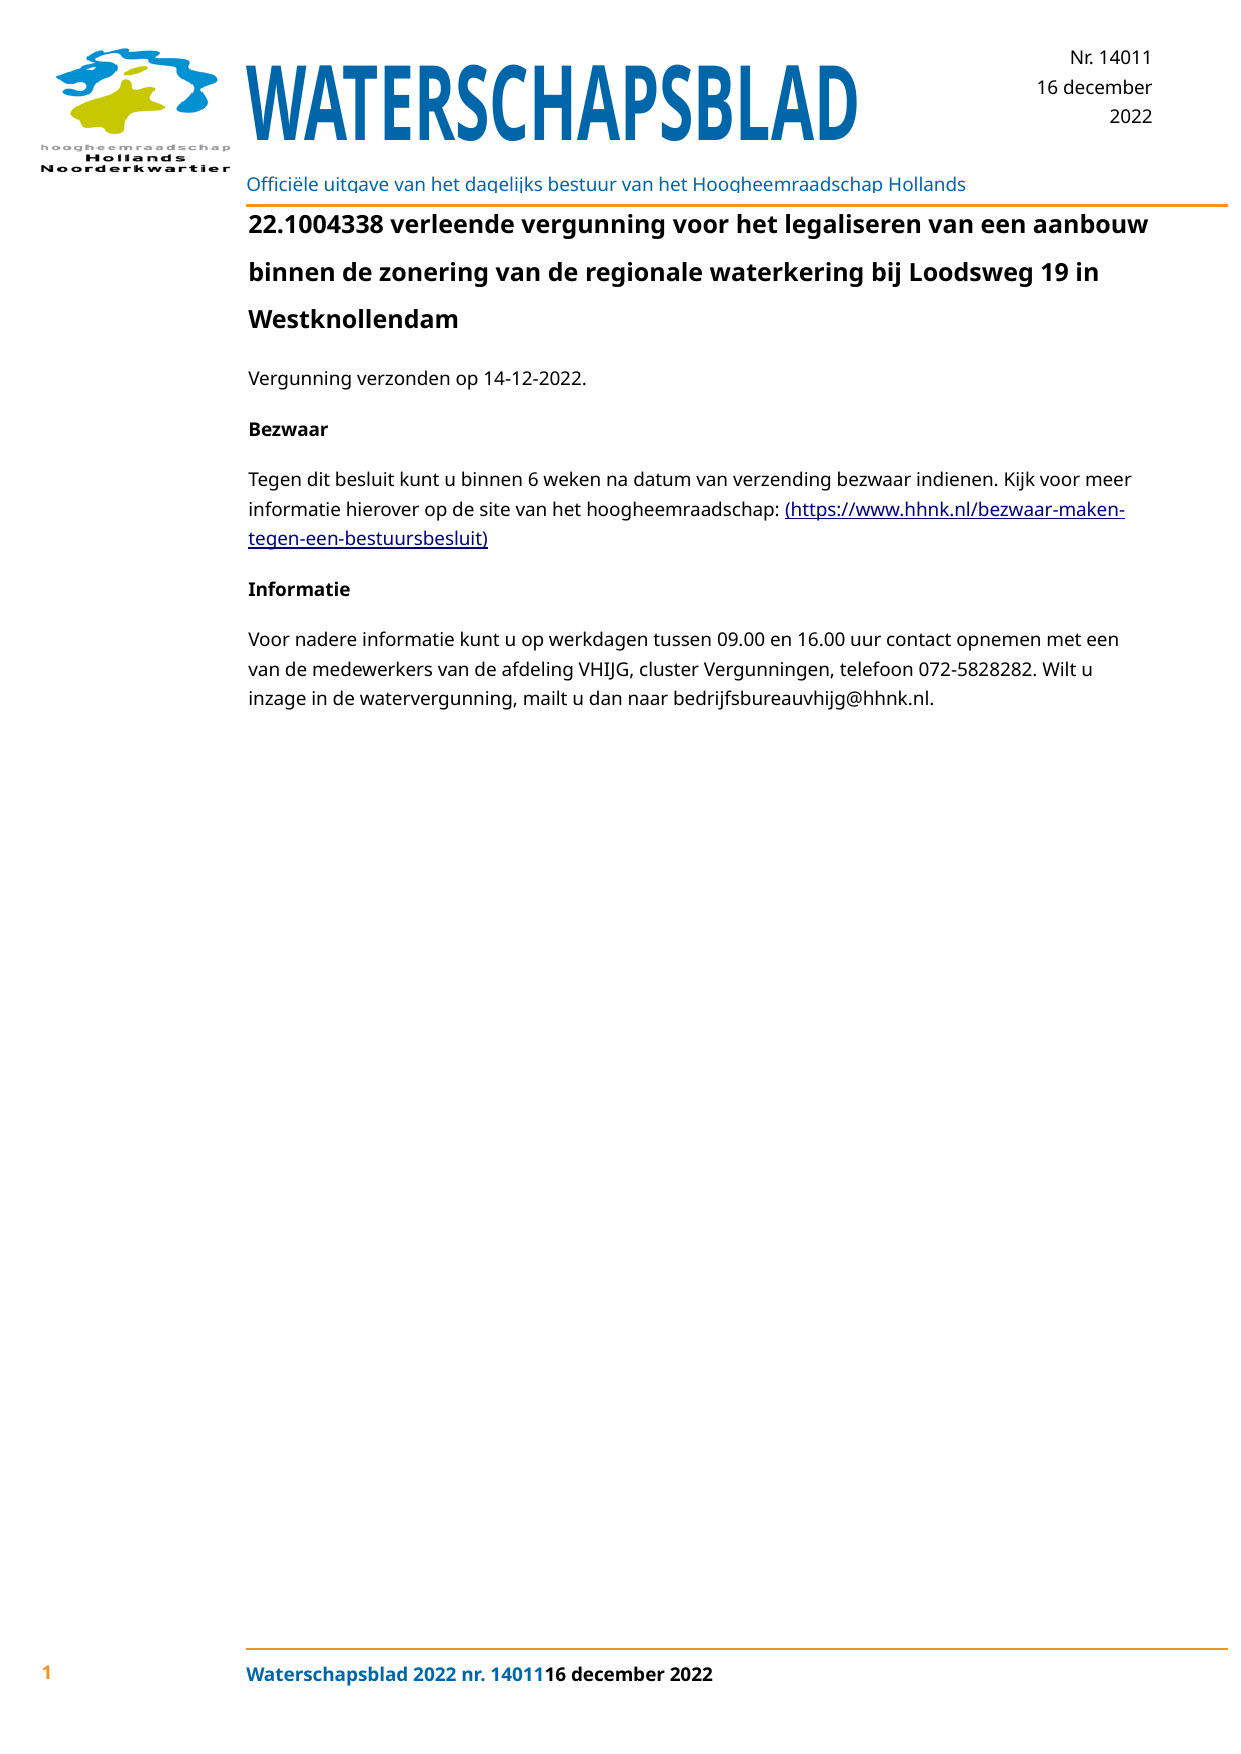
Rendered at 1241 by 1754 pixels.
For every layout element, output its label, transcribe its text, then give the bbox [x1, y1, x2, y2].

text Informatie [248, 576, 1152, 602]
text Bezwaar [248, 416, 1152, 442]
text 22.1004338 verleende vergunning voor het legaliseren van een aanbouw binnen de zonering van de regionale waterkering bij Loodsweg 19 in Westknollendam [248, 207, 1152, 336]
text Vergunning verzonden op 14-12-2022. [248, 366, 1152, 391]
text Tegen dit besluit kunt u binnen 6 weken na datum van verzending bezwaar indienen. Kijk voor meer informatie hierover op de site van het hoogheemraadschap: (https://www.hhnk.nl/bezwaar-maken-tegen-een-bestuursbesluit) [248, 466, 1152, 551]
text Voor nadere informatie kunt u op werkdagen tussen 09.00 en 16.00 uur contact opnemen met een van de medewerkers van de afdeling VHIJG, cluster Vergunningen, telefoon 072-5828282. Wilt u inzage in de watervergunning, mailt u dan naar bedrijfsbureauvhijg@hhnk.nl. [248, 626, 1152, 711]
picture [41, 47, 231, 172]
